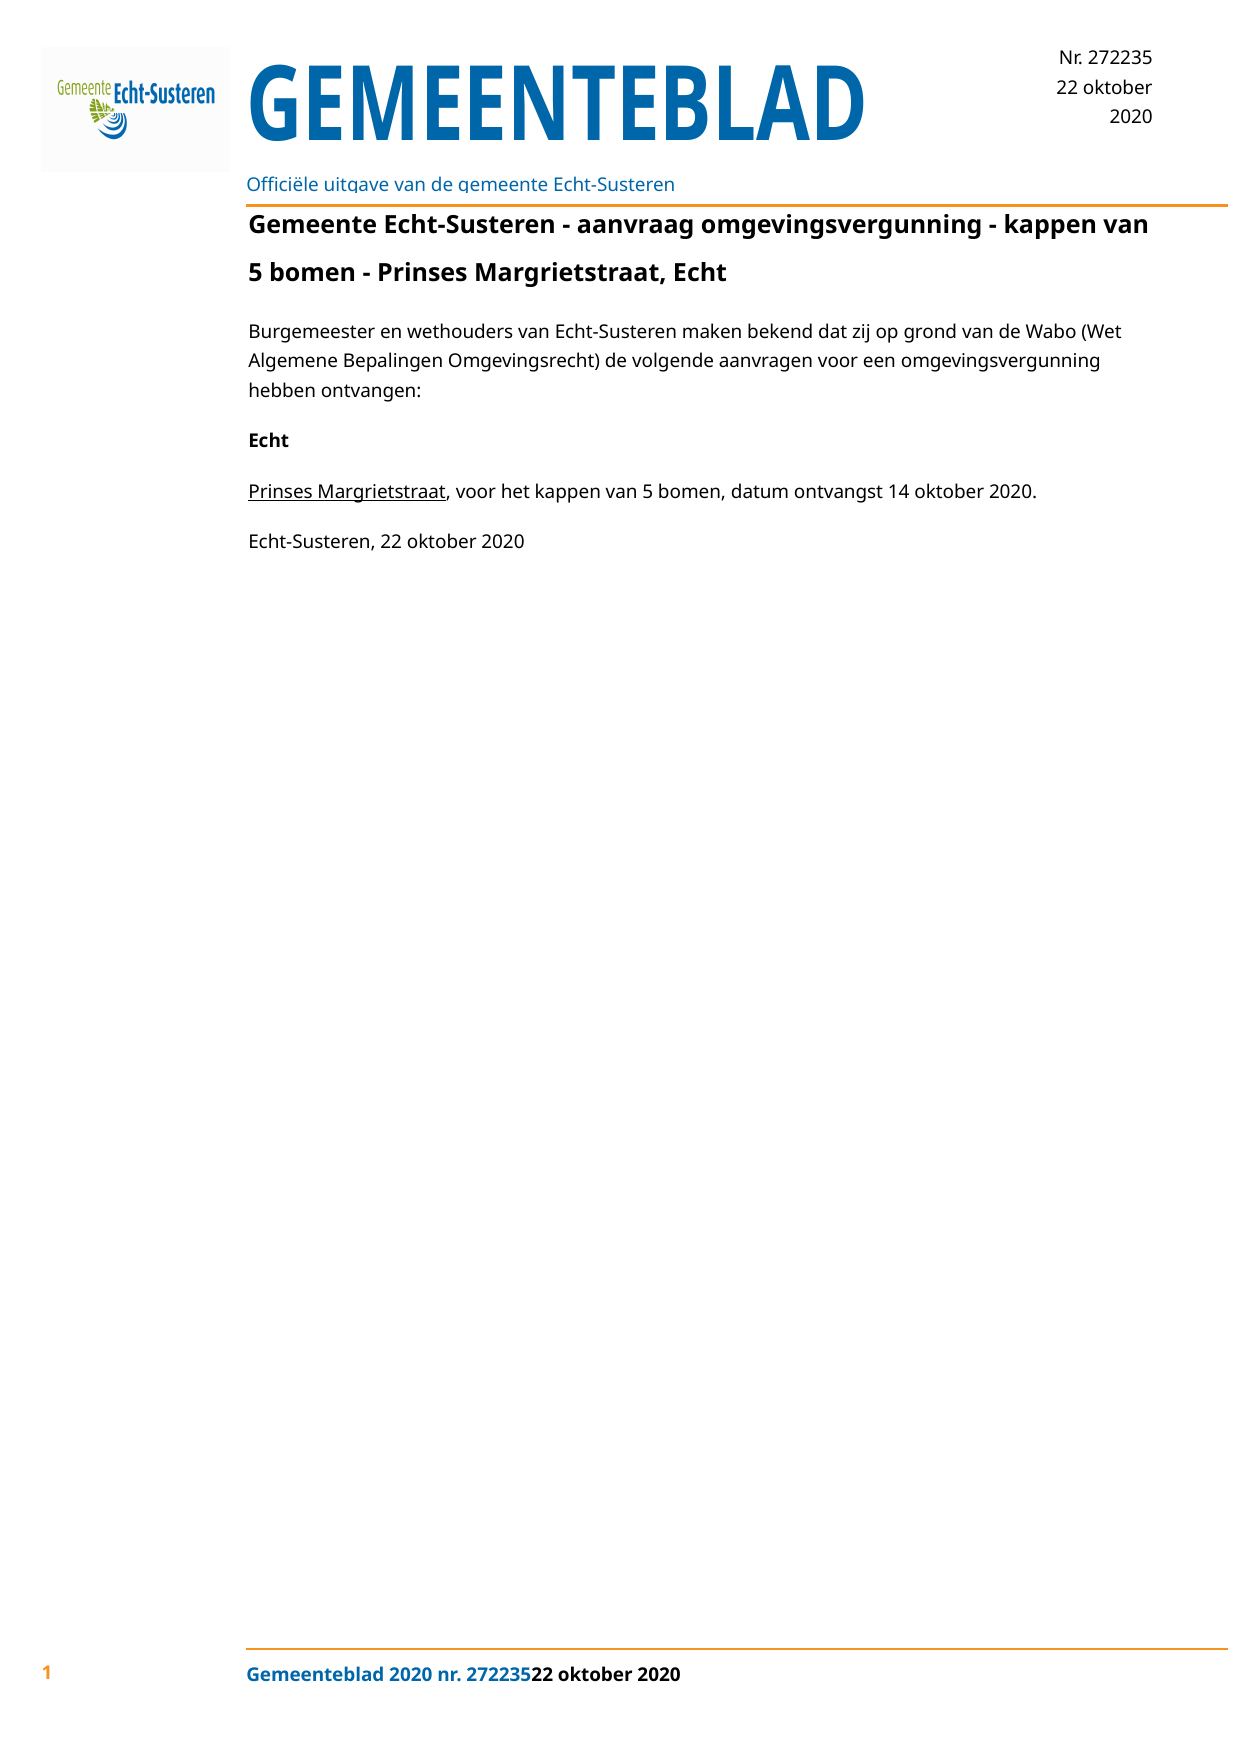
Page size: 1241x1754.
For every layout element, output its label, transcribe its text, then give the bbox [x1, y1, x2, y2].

text Echt [248, 427, 1152, 453]
text Echt-Susteren, 22 oktober 2020 [248, 528, 1152, 554]
text Burgemeester en wethouders van Echt-Susteren maken bekend dat zij op grond van de Wabo (Wet Algemene Bepalingen Omgevingsrecht) de volgende aanvragen voor een omgevingsvergunning hebben ontvangen: [248, 318, 1152, 403]
text Prinses Margrietstraat, voor het kappen van 5 bomen, datum ontvangst 14 oktober 2020. [248, 478, 1152, 504]
text Gemeente Echt-Susteren - aanvraag omgevingsvergunning - kappen van 5 bomen - Prinses Margrietstraat, Echt [248, 207, 1152, 288]
picture [41, 47, 231, 172]
